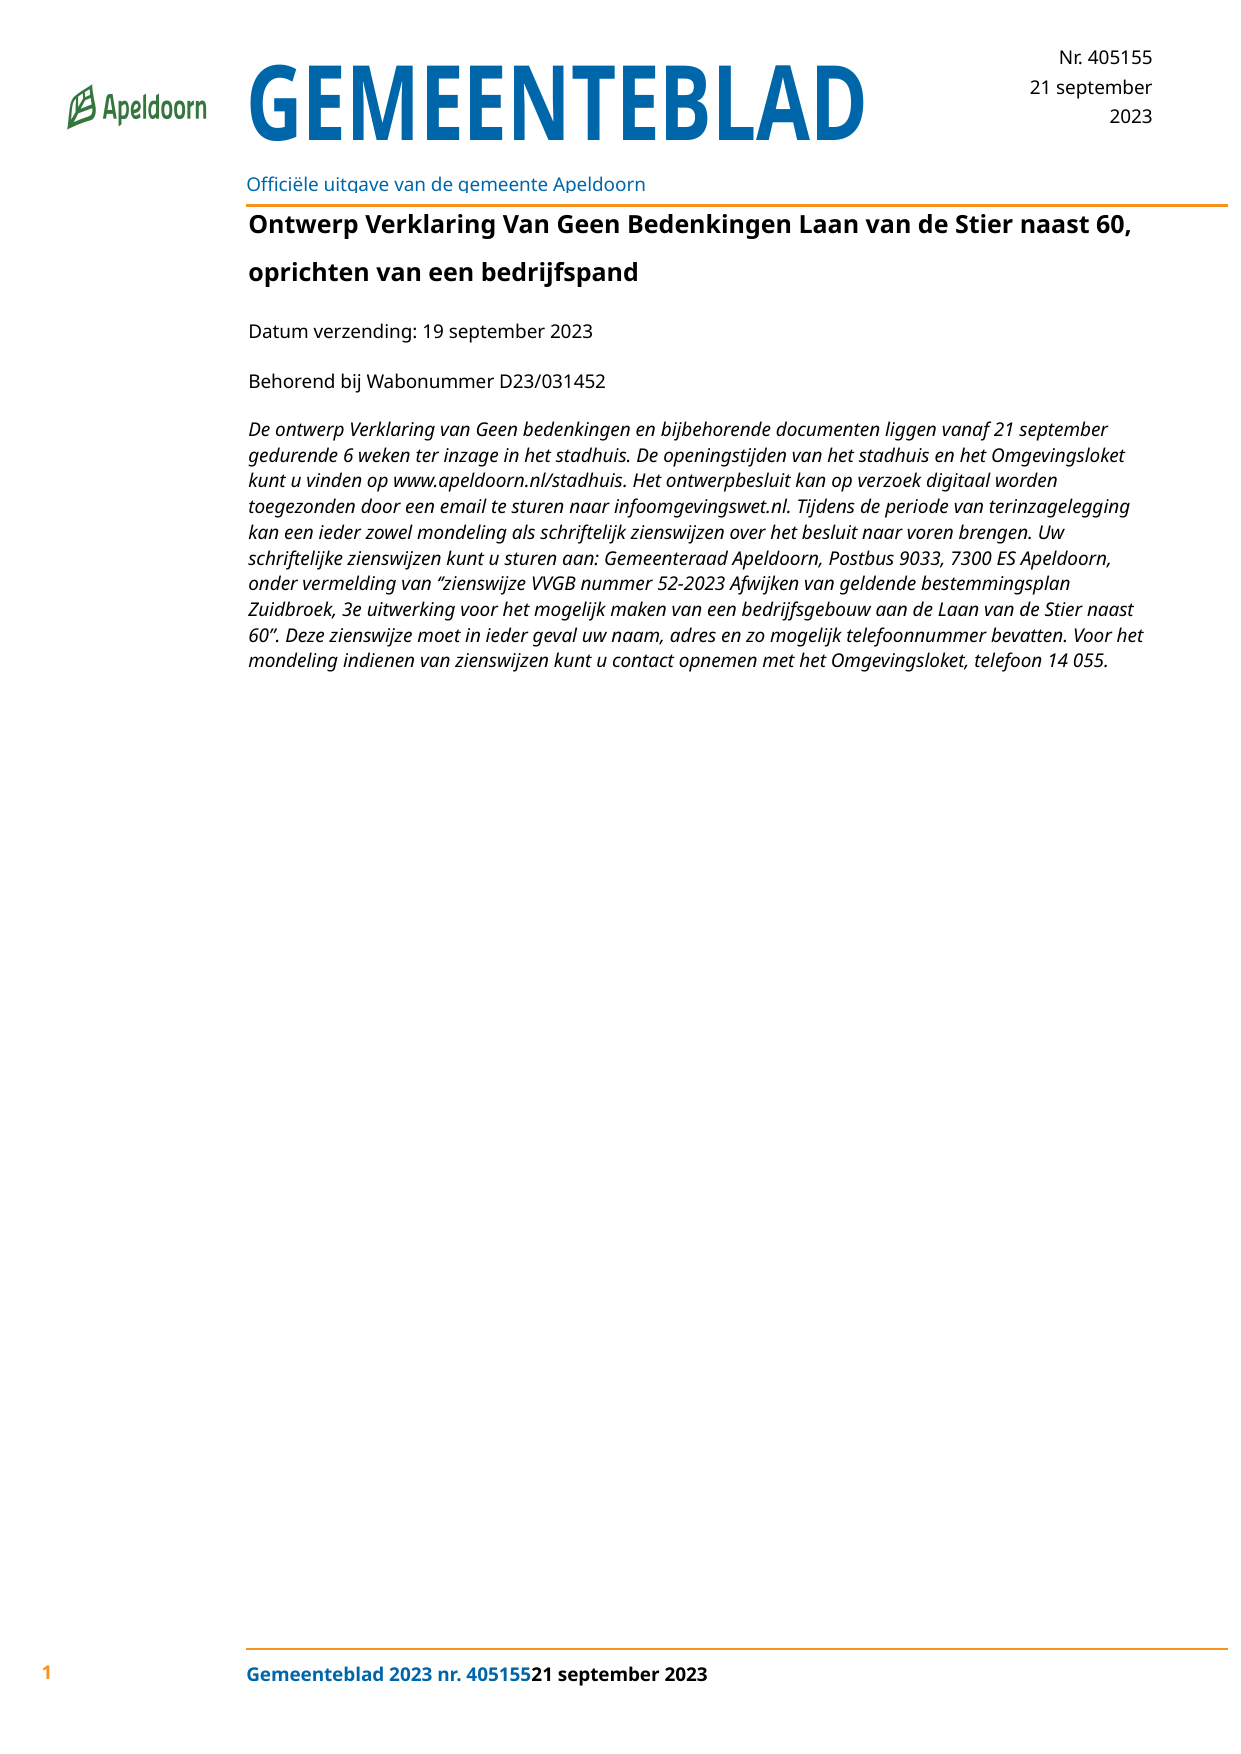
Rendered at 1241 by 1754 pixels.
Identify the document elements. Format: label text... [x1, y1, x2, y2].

text Datum verzending: 19 september 2023 [248, 318, 1152, 344]
picture [41, 47, 231, 172]
text Ontwerp Verklaring Van Geen Bedenkingen Laan van de Stier naast 60, oprichten van een bedrijfspand [248, 207, 1152, 288]
text Behorend bij Wabonummer D23/031452 [248, 368, 1152, 394]
text De ontwerp Verklaring van Geen bedenkingen en bijbehorende documenten liggen vanaf 21 september gedurende 6 weken ter inzage in het stadhuis. De openingstijden van het stadhuis en het Omgevingsloket kunt u vinden op www.apeldoorn.nl/stadhuis. Het ontwerpbesluit kan op verzoek digitaal worden toegezonden door een email te sturen naar infoomgevingswet.nl. Tijdens de periode van terinzagelegging kan een ieder zowel mondeling als schriftelijk zienswijzen over het besluit naar voren brengen. Uw schriftelijke zienswijzen kunt u sturen aan: Gemeenteraad Apeldoorn, Postbus 9033, 7300 ES Apeldoorn, onder vermelding van ‘’zienswijze VVGB nummer 52-2023 Afwijken van geldende bestemmingsplan Zuidbroek, 3e uitwerking voor het mogelijk maken van een bedrijfsgebouw aan de Laan van de Stier naast 60’’. Deze zienswijze moet in ieder geval uw naam, adres en zo mogelijk telefoonnummer bevatten. Voor het mondeling indienen van zienswijzen kunt u contact opnemen met het Omgevingsloket, telefoon 14 055. [248, 416, 1152, 673]
